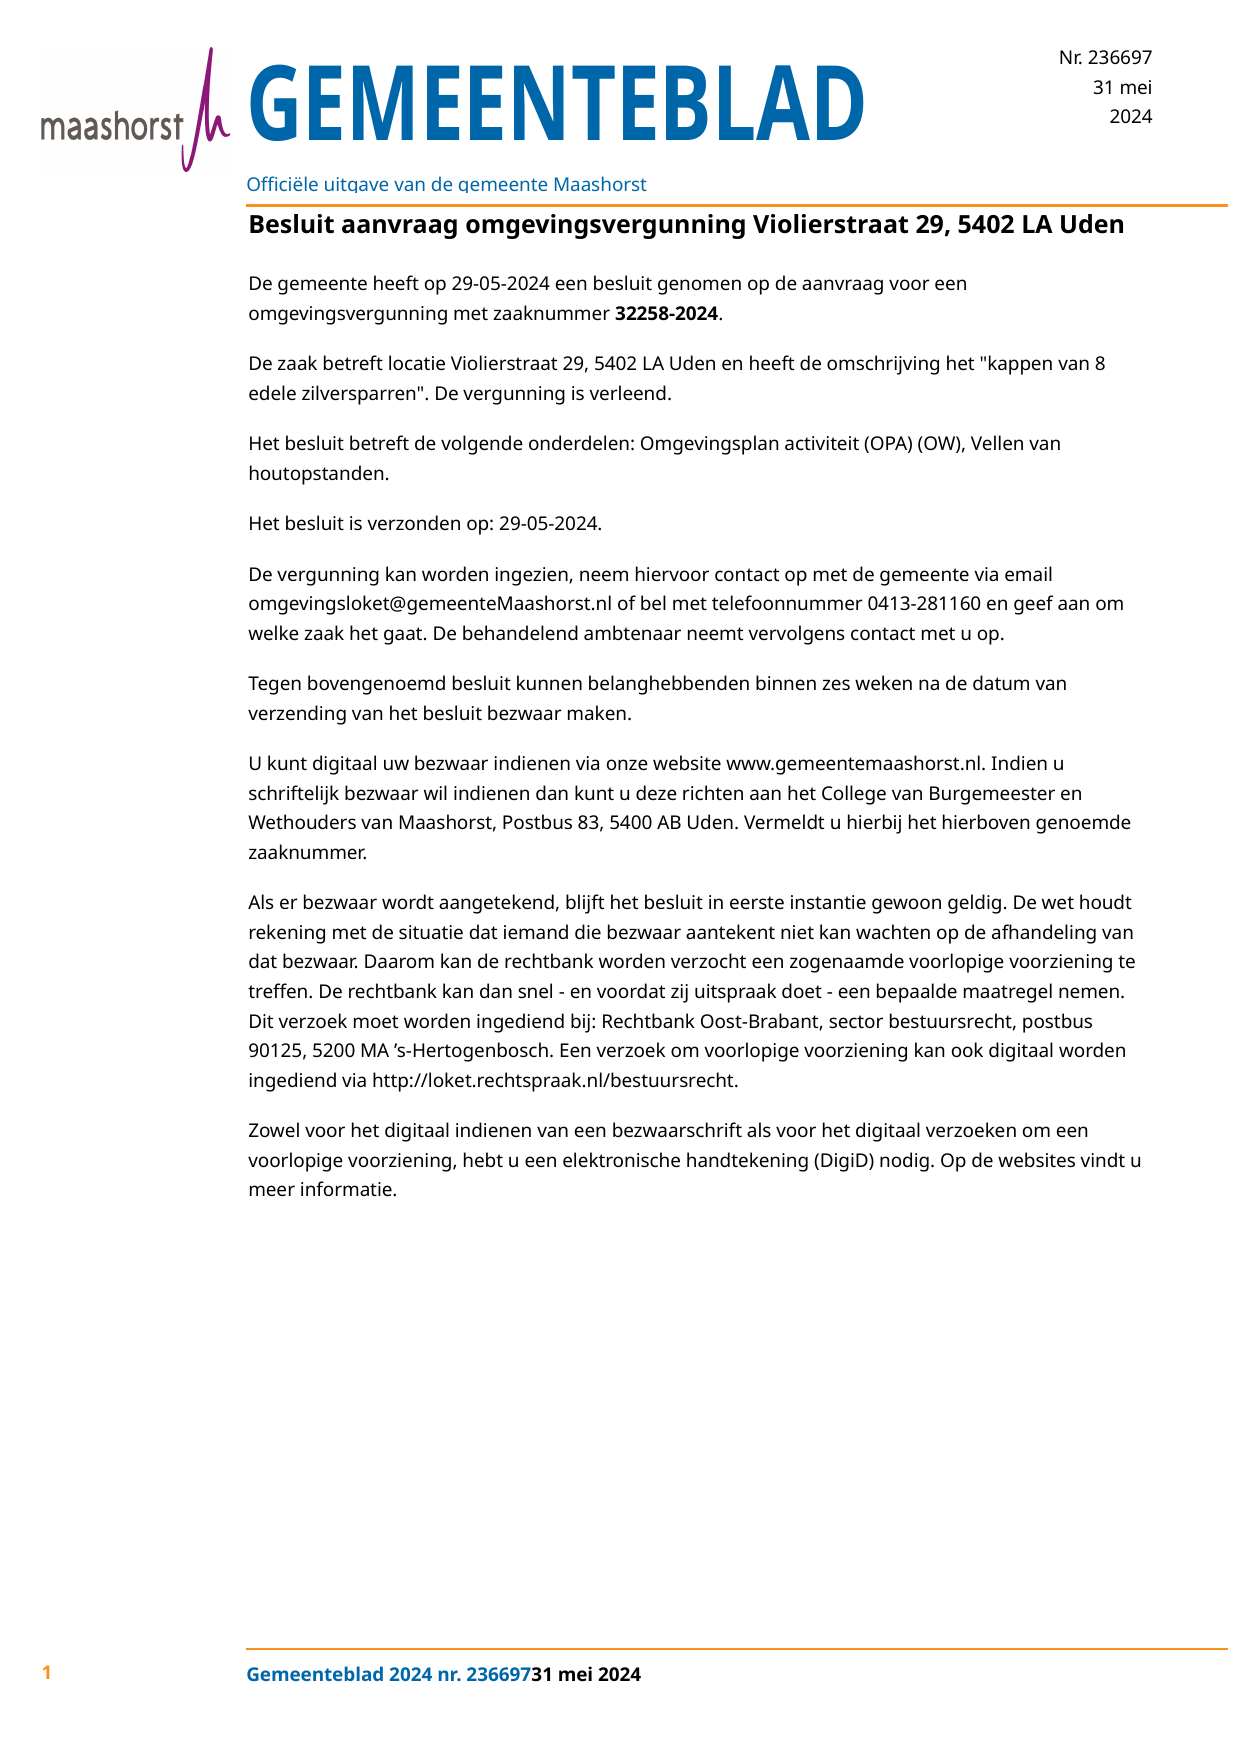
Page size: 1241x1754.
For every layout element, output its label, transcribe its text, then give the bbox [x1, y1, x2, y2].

picture [41, 47, 231, 172]
text Als er bezwaar wordt aangetekend, blijft het besluit in eerste instantie gewoon geldig. De wet houdt rekening met de situatie dat iemand die bezwaar aantekent niet kan wachten op de afhandeling van dat bezwaar. Daarom kan de rechtbank worden verzocht een zogenaamde voorlopige voorziening te treffen. De rechtbank kan dan snel - en voordat zij uitspraak doet - een bepaalde maatregel nemen. Dit verzoek moet worden ingediend bij: Rechtbank Oost-Brabant, sector bestuursrecht, postbus 90125, 5200 MA ’s-Hertogenbosch. Een verzoek om voorlopige voorziening kan ook digitaal worden ingediend via http://loket.rechtspraak.nl/bestuursrecht. [248, 889, 1152, 1093]
text Het besluit is verzonden op: 29-05-2024. [248, 510, 1152, 536]
text U kunt digitaal uw bezwaar indienen via onze website www.gemeentemaashorst.nl. Indien u schriftelijk bezwaar wil indienen dan kunt u deze richten aan het College van Burgemeester en Wethouders van Maashorst, Postbus 83, 5400 AB Uden. Vermeldt u hierbij het hierboven genoemde zaaknummer. [248, 750, 1152, 865]
text Besluit aanvraag omgevingsvergunning Violierstraat 29, 5402 LA Uden [248, 207, 1152, 241]
text De vergunning kan worden ingezien, neem hiervoor contact op met de gemeente via email omgevingsloket@gemeenteMaashorst.nl of bel met telefoonnummer 0413-281160 en geef aan om welke zaak het gaat. De behandelend ambtenaar neemt vervolgens contact met u op. [248, 561, 1152, 646]
text De gemeente heeft op 29-05-2024 een besluit genomen op de aanvraag voor een omgevingsvergunning met zaaknummer 32258-2024. [248, 270, 1152, 326]
text Het besluit betreft de volgende onderdelen: Omgevingsplan activiteit (OPA) (OW), Vellen van houtopstanden. [248, 430, 1152, 486]
text Tegen bovengenoemd besluit kunnen belanghebbenden binnen zes weken na de datum van verzending van het besluit bezwaar maken. [248, 670, 1152, 726]
text De zaak betreft locatie Violierstraat 29, 5402 LA Uden en heeft de omschrijving het "kappen van 8 edele zilversparren". De vergunning is verleend. [248, 350, 1152, 406]
text Zowel voor het digitaal indienen van een bezwaarschrift als voor het digitaal verzoeken om een voorlopige voorziening, hebt u een elektronische handtekening (DigiD) nodig. Op de websites vindt u meer informatie. [248, 1117, 1152, 1202]
